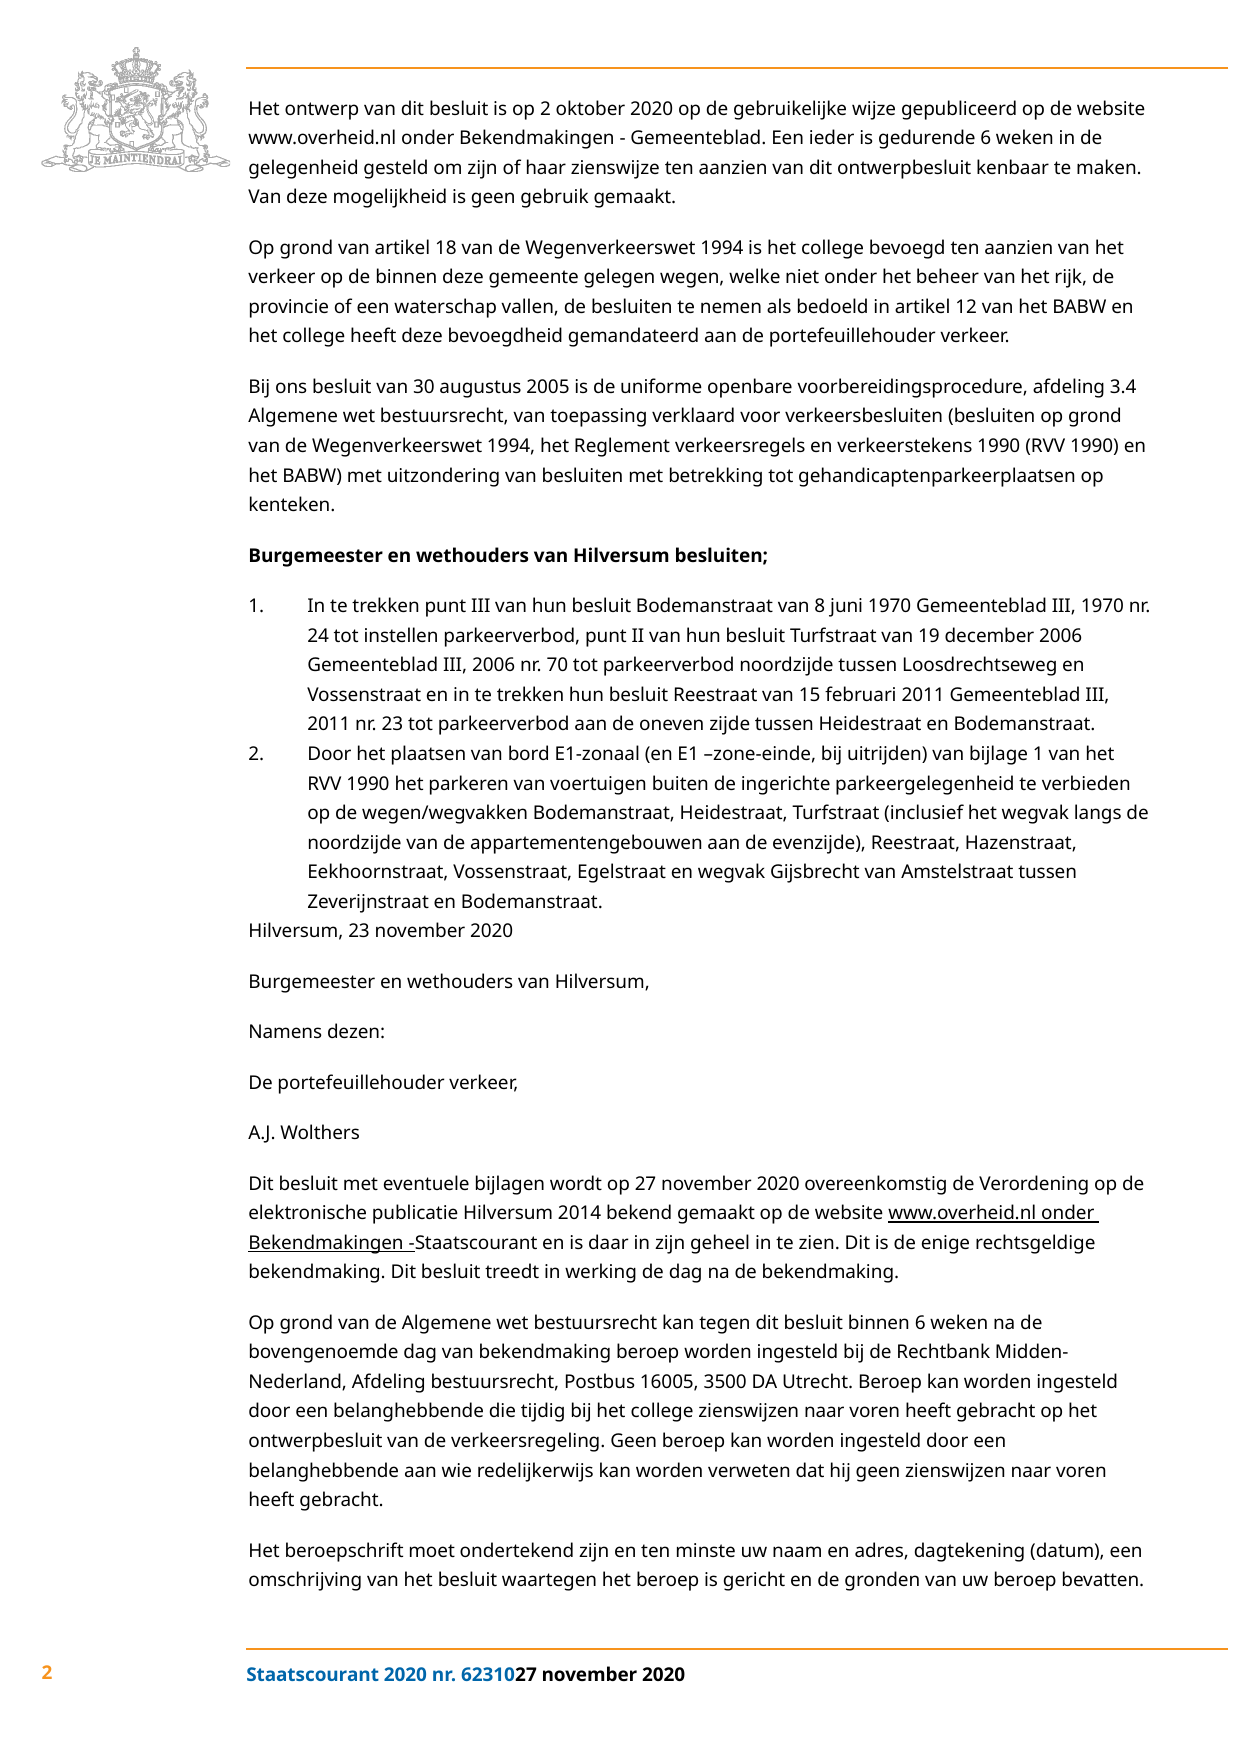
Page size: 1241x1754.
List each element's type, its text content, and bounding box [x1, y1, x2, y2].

text Op grond van de Algemene wet bestuursrecht kan tegen dit besluit binnen 6 weken na de bovengenoemde dag van bekendmaking beroep worden ingesteld bij de Rechtbank Midden-Nederland, Afdeling bestuursrecht, Postbus 16005, 3500 DA Utrecht. Beroep kan worden ingesteld door een belanghebbende die tijdig bij het college zienswijzen naar voren heeft gebracht op het ontwerpbesluit van de verkeersregeling. Geen beroep kan worden ingesteld door een belanghebbende aan wie redelijkerwijs kan worden verweten dat hij geen zienswijzen naar voren heeft gebracht. [248, 1309, 1152, 1512]
text Burgemeester en wethouders van Hilversum besluiten; [248, 542, 1152, 568]
text A.J. Wolthers [248, 1119, 1152, 1145]
text Op grond van artikel 18 van de Wegenverkeerswet 1994 is het college bevoegd ten aanzien van het verkeer op de binnen deze gemeente gelegen wegen, welke niet onder het beheer van het rijk, de provincie of een waterschap vallen, de besluiten te nemen als bedoeld in artikel 12 van het BABW en het college heeft deze bevoegdheid gemandateerd aan de portefeuillehouder verkeer. [248, 234, 1152, 348]
text De portefeuillehouder verkeer, [248, 1069, 1152, 1095]
text Dit besluit met eventuele bijlagen wordt op 27 november 2020 overeenkomstig de Verordening op de elektronische publicatie Hilversum 2014 bekend gemaakt op de website www.overheid.nl onder Bekendmakingen -Staatscourant en is daar in zijn geheel in te zien. Dit is de enige rechtsgeldige bekendmaking. Dit besluit treedt in werking de dag na de bekendmaking. [248, 1170, 1152, 1284]
text Hilversum, 23 november 2020 [248, 918, 1152, 943]
text Namens dezen: [248, 1018, 1152, 1044]
text Het ontwerp van dit besluit is op 2 oktober 2020 op de gebruikelijke wijze gepubliceerd op de website www.overheid.nl onder Bekendmakingen - Gemeenteblad. Een ieder is gedurende 6 weken in de gelegenheid gesteld om zijn of haar zienswijze ten aanzien van dit ontwerpbesluit kenbaar te maken. Van deze mogelijkheid is geen gebruik gemaakt. [248, 95, 1152, 209]
list Door het plaatsen van bord E1-zonaal (en E1 –zone-einde, bij uitrijden) van bijlage 1 van het RVV 1990 het parkeren van voertuigen buiten de ingerichte parkeergelegenheid te verbieden op de wegen/wegvakken Bodemanstraat, Heidestraat, Turfstraat (inclusief het wegvak langs de noordzijde van de appartementengebouwen aan de evenzijde), Reestraat, Hazenstraat, Eekhoornstraat, Vossenstraat, Egelstraat en wegvak Gijsbrecht van Amstelstraat tussen Zeverijnstraat en Bodemanstraat. [248, 740, 1152, 914]
picture [41, 47, 231, 172]
text Burgemeester en wethouders van Hilversum, [248, 968, 1152, 994]
list In te trekken punt III van hun besluit Bodemanstraat van 8 juni 1970 Gemeenteblad III, 1970 nr. 24 tot instellen parkeerverbod, punt II van hun besluit Turfstraat van 19 december 2006 Gemeenteblad III, 2006 nr. 70 tot parkeerverbod noordzijde tussen Loosdrechtseweg en Vossenstraat en in te trekken hun besluit Reestraat van 15 februari 2011 Gemeenteblad III, 2011 nr. 23 tot parkeerverbod aan de oneven zijde tussen Heidestraat en Bodemanstraat. [248, 592, 1152, 736]
text Het beroepschrift moet ondertekend zijn en ten minste uw naam en adres, dagtekening (datum), een omschrijving van het besluit waartegen het beroep is gericht en de gronden van uw beroep bevatten. [248, 1537, 1152, 1592]
text Bij ons besluit van 30 augustus 2005 is de uniforme openbare voorbereidingsprocedure, afdeling 3.4 Algemene wet bestuursrecht, van toepassing verklaard voor verkeersbesluiten (besluiten op grond van de Wegenverkeerswet 1994, het Reglement verkeersregels en verkeerstekens 1990 (RVV 1990) en het BABW) met uitzondering van besluiten met betrekking tot gehandicaptenparkeerplaatsen op kenteken. [248, 373, 1152, 517]
